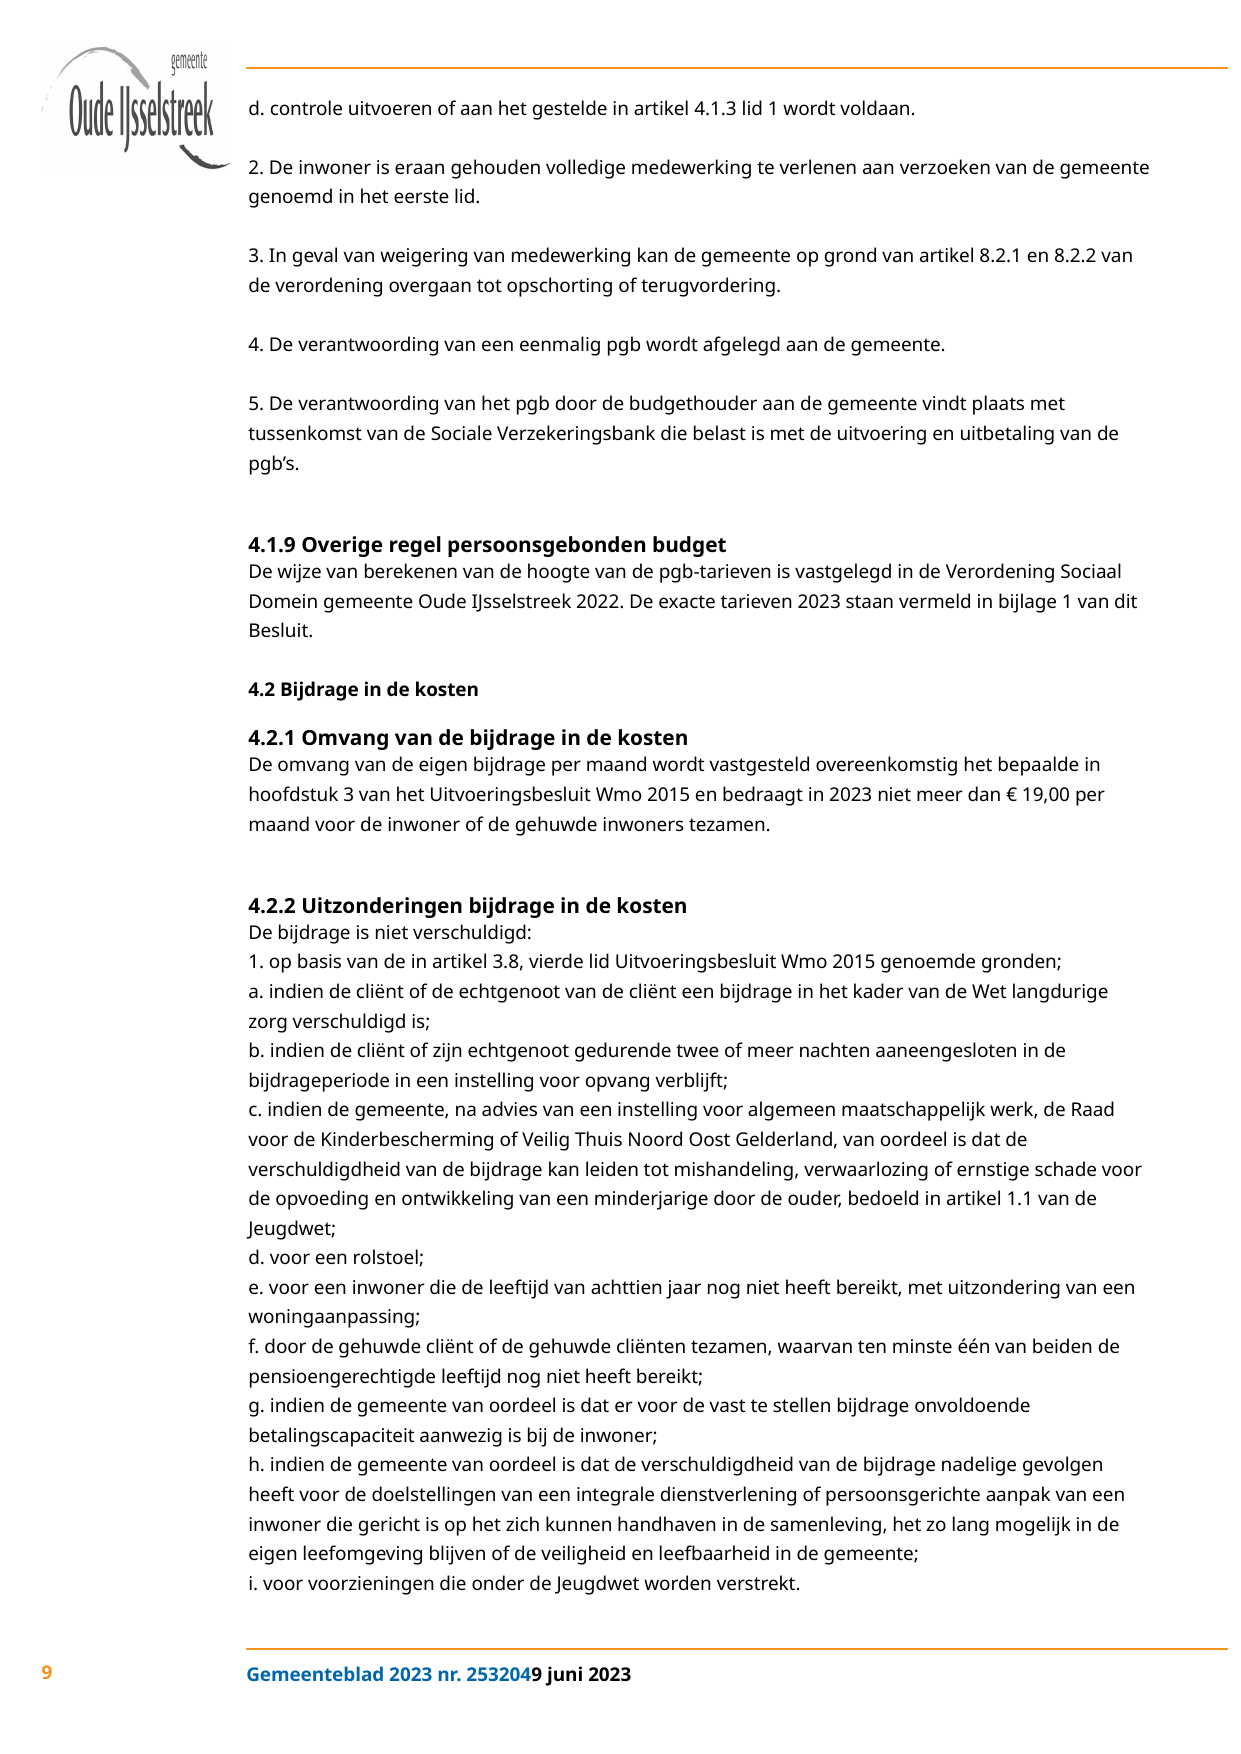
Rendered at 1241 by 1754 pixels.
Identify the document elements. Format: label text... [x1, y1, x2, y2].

text 2. De inwoner is eraan gehouden volledige medewerking te verlenen aan verzoeken van de gemeente genoemd in het eerste lid. [248, 154, 1152, 209]
text h. indien de gemeente van oordeel is dat de verschuldigdheid van de bijdrage nadelige gevolgen heeft voor de doelstellingen van een integrale dienstverlening of persoonsgerichte aanpak van een inwoner die gericht is op het zich kunnen handhaven in de samenleving, het zo lang mogelijk in de eigen leefomgeving blijven of de veiligheid en leefbaarheid in de gemeente; [248, 1452, 1152, 1566]
picture [41, 47, 231, 172]
text f. door de gehuwde cliënt of de gehuwde cliënten tezamen, waarvan ten minste één van beiden de pensioengerechtigde leeftijd nog niet heeft bereikt; [248, 1333, 1152, 1389]
text d. voor een rolstoel; [248, 1244, 1152, 1270]
text De bijdrage is niet verschuldigd: [248, 919, 1152, 945]
text e. voor een inwoner die de leeftijd van achttien jaar nog niet heeft bereikt, met uitzondering van een woningaanpassing; [248, 1274, 1152, 1329]
text c. indien de gemeente, na advies van een instelling voor algemeen maatschappelijk werk, de Raad voor de Kinderbescherming of Veilig Thuis Noord Oost Gelderland, van oordeel is dat de verschuldigdheid van de bijdrage kan leiden tot mishandeling, verwaarlozing of ernstige schade voor de opvoeding en ontwikkeling van een minderjarige door de ouder, bedoeld in artikel 1.1 van de Jeugdwet; [248, 1097, 1152, 1241]
text De wijze van berekenen van de hoogte van de pgb-tarieven is vastgelegd in de Verordening Sociaal Domein gemeente Oude IJsselstreek 2022. De exacte tarieven 2023 staan vermeld in bijlage 1 van dit Besluit. [248, 558, 1152, 643]
text b. indien de cliënt of zijn echtgenoot gedurende twee of meer nachten aaneengesloten in de bijdrageperiode in een instelling voor opvang verblijft; [248, 1037, 1152, 1093]
text i. voor voorzieningen die onder de Jeugdwet worden verstrekt. [248, 1570, 1152, 1596]
text g. indien de gemeente van oordeel is dat er voor de vast te stellen bijdrage onvoldoende betalingscapaciteit aanwezig is bij de inwoner; [248, 1392, 1152, 1448]
text 1. op basis van de in artikel 3.8, vierde lid Uitvoeringsbesluit Wmo 2015 genoemde gronden; [248, 949, 1152, 974]
text 5. De verantwoording van het pgb door de budgethouder aan de gemeente vindt plaats met tussenkomst van de Sociale Verzekeringsbank die belast is met de uitvoering en uitbetaling van de pgb’s. [248, 391, 1152, 476]
text 4.2 Bijdrage in de kosten [248, 677, 1152, 702]
text 4. De verantwoording van een eenmalig pgb wordt afgelegd aan de gemeente. [248, 331, 1152, 357]
text 4.2.1 Omvang van de bijdrage in de kosten [248, 723, 1152, 752]
text d. controle uitvoeren of aan het gestelde in artikel 4.1.3 lid 1 wordt voldaan. [248, 95, 1152, 121]
text De omvang van de eigen bijdrage per maand wordt vastgesteld overeenkomstig het bepaalde in hoofdstuk 3 van het Uitvoeringsbesluit Wmo 2015 en bedraagt in 2023 niet meer dan € 19,00 per maand voor de inwoner of de gehuwde inwoners tezamen. [248, 752, 1152, 836]
text 3. In geval van weigering van medewerking kan de gemeente op grond van artikel 8.2.1 en 8.2.2 van de verordening overgaan tot opschorting of terugvordering. [248, 243, 1152, 298]
text a. indien de cliënt of de echtgenoot van de cliënt een bijdrage in het kader van de Wet langdurige zorg verschuldigd is; [248, 978, 1152, 1034]
text 4.1.9 Overige regel persoonsgebonden budget [248, 530, 1152, 558]
text 4.2.2 Uitzonderingen bijdrage in de kosten [248, 891, 1152, 919]
